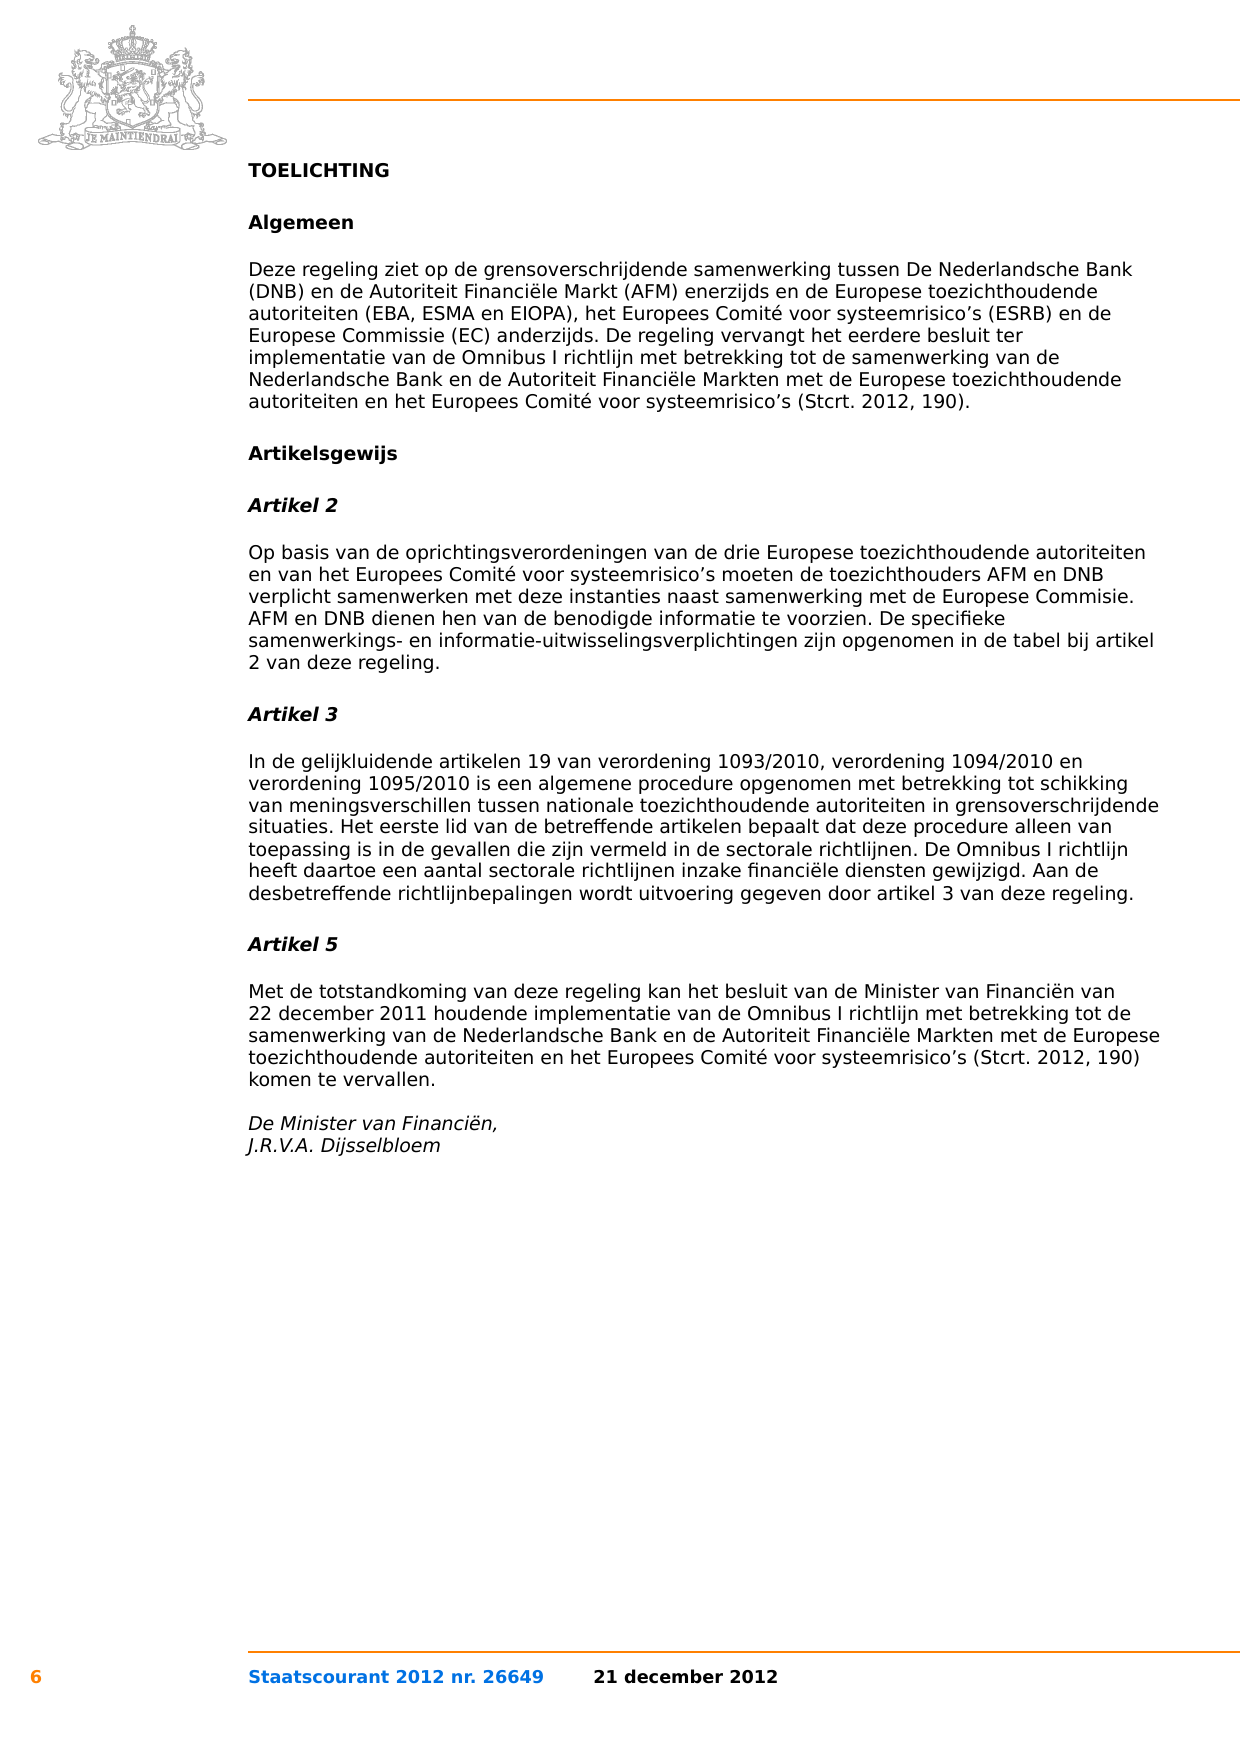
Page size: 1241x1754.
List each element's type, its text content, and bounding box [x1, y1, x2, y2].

subtitle Algemeen [248, 212, 1163, 234]
text Met de totstandkoming van deze regeling kan het besluit van de Minister van Financiën van 22 december 2011 houdende implementatie van de Omnibus I richtlijn met betrekking tot de samenwerking van de Nederlandsche Bank en de Autoriteit Financiële Markten met de Europese toezichthoudende autoriteiten en het Europees Comité voor systeemrisico’s (Stcrt. 2012, 190) komen te vervallen. [248, 981, 1163, 1091]
subtitle TOELICHTING [248, 160, 1163, 182]
text Deze regeling ziet op de grensoverschrijdende samenwerking tussen De Nederlandsche Bank (DNB) en de Autoriteit Financiële Markt (AFM) enerzijds en de Europese toezichthoudende autoriteiten (EBA, ESMA en EIOPA), het Europees Comité voor systeemrisico’s (ESRB) en de Europese Commissie (EC) anderzijds. De regeling vervangt het eerdere besluit ter implementatie van de Omnibus I richtlijn met betrekking tot de samenwerking van de Nederlandsche Bank en de Autoriteit Financiële Markten met de Europese toezichthoudende autoriteiten en het Europees Comité voor systeemrisico’s (Stcrt. 2012, 190). [248, 259, 1163, 413]
text De Minister van Financiën, J.R.V.A. Dijsselbloem [248, 1113, 1163, 1157]
text Op basis van de oprichtingsverordeningen van de drie Europese toezichthoudende autoriteiten en van het Europees Comité voor systeemrisico’s moeten de toezichthouders AFM en DNB verplicht samenwerken met deze instanties naast samenwerking met de Europese Commisie. AFM en DNB dienen hen van de benodigde informatie te voorzien. De specifieke samenwerkings- en informatie-uitwisselingsverplichtingen zijn opgenomen in de tabel bij artikel 2 van deze regeling. [248, 542, 1163, 673]
subtitle Artikel 3 [248, 703, 1163, 726]
subtitle Artikel 5 [248, 934, 1163, 956]
picture [38, 25, 227, 150]
text In de gelijkluidende artikelen 19 van verordening 1093/2010, verordening 1094/2010 en verordening 1095/2010 is een algemene procedure opgenomen met betrekking tot schikking van meningsverschillen tussen nationale toezichthoudende autoriteiten in grensoverschrijdende situaties. Het eerste lid van de betreffende artikelen bepaalt dat deze procedure alleen van toepassing is in de gevallen die zijn vermeld in de sectorale richtlijnen. De Omnibus I richtlijn heeft daartoe een aantal sectorale richtlijnen inzake financiële diensten gewijzigd. Aan de desbetreffende richtlijnbepalingen wordt uitvoering gegeven door artikel 3 van deze regeling. [248, 751, 1163, 904]
subtitle Artikel 2 [248, 495, 1163, 517]
subtitle Artikelsgewijs [248, 443, 1163, 465]
